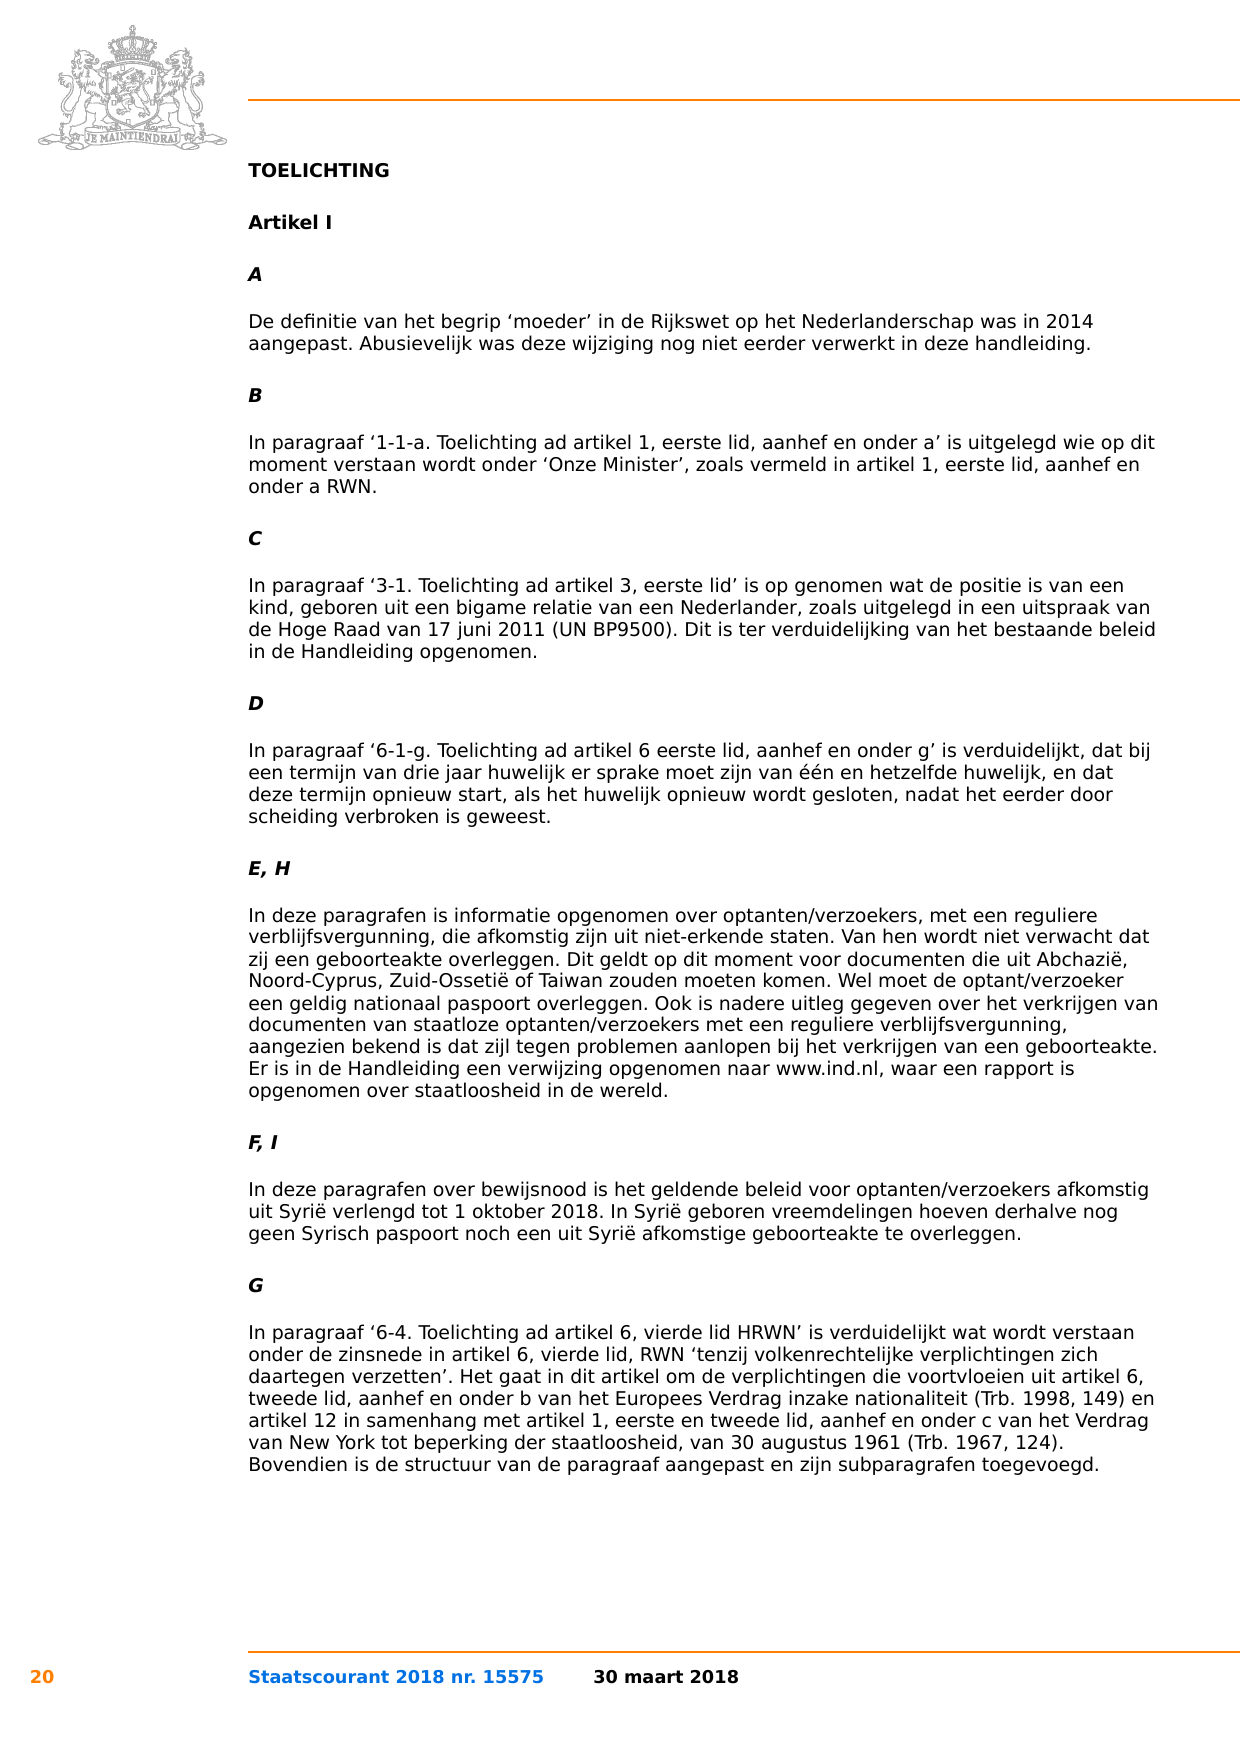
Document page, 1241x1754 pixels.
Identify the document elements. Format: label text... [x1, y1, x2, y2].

subtitle TOELICHTING [248, 160, 1163, 182]
subtitle D [248, 693, 1163, 714]
text In paragraaf ‘6-1-g. Toelichting ad artikel 6 eerste lid, aanhef en onder g’ is verduidelijkt, dat bij een termijn van drie jaar huwelijk er sprake moet zijn van één en hetzelfde huwelijk, en dat deze termijn opnieuw start, als het huwelijk opnieuw wordt gesloten, nadat het eerder door scheiding verbroken is geweest. [248, 739, 1163, 827]
text De definitie van het begrip ‘moeder’ in de Rijkswet op het Nederlanderschap was in 2014 aangepast. Abusievelijk was deze wijziging nog niet eerder verwerkt in deze handleiding. [248, 311, 1163, 355]
subtitle E, H [248, 857, 1163, 879]
text In paragraaf ‘3-1. Toelichting ad artikel 3, eerste lid’ is op genomen wat de positie is van een kind, geboren uit een bigame relatie van een Nederlander, zoals uitgelegd in een uitspraak van de Hoge Raad van 17 juni 2011 (UN BP9500). Dit is ter verduidelijking van het bestaande beleid in de Handleiding opgenomen. [248, 575, 1163, 663]
picture [38, 25, 227, 150]
subtitle A [248, 264, 1163, 286]
subtitle B [248, 385, 1163, 407]
text In deze paragrafen is informatie opgenomen over optanten/verzoekers, met een reguliere verblijfsvergunning, die afkomstig zijn uit niet-erkende staten. Van hen wordt niet verwacht dat zij een geboorteakte overleggen. Dit geldt op dit moment voor documenten die uit Abchazië, Noord-Cyprus, Zuid-Ossetië of Taiwan zouden moeten komen. Wel moet de optant/verzoeker een geldig nationaal paspoort overleggen. Ook is nadere uitleg gegeven over het verkrijgen van documenten van staatloze optanten/verzoekers met een reguliere verblijfsvergunning, aangezien bekend is dat zijl tegen problemen aanlopen bij het verkrijgen van een geboorteakte. Er is in de Handleiding een verwijzing opgenomen naar www.ind.nl, waar een rapport is opgenomen over staatloosheid in de wereld. [248, 904, 1163, 1102]
subtitle G [248, 1275, 1163, 1297]
subtitle Artikel I [248, 212, 1163, 234]
subtitle F, I [248, 1132, 1163, 1154]
text In paragraaf ‘1-1-a. Toelichting ad artikel 1, eerste lid, aanhef en onder a’ is uitgelegd wie op dit moment verstaan wordt onder ‘Onze Minister’, zoals vermeld in artikel 1, eerste lid, aanhef en onder a RWN. [248, 432, 1163, 498]
subtitle C [248, 528, 1163, 550]
text In deze paragrafen over bewijsnood is het geldende beleid voor optanten/verzoekers afkomstig uit Syrië verlengd tot 1 oktober 2018. In Syrië geboren vreemdelingen hoeven derhalve nog geen Syrisch paspoort noch een uit Syrië afkomstige geboorteakte te overleggen. [248, 1179, 1163, 1245]
text In paragraaf ‘6-4. Toelichting ad artikel 6, vierde lid HRWN’ is verduidelijkt wat wordt verstaan onder de zinsnede in artikel 6, vierde lid, RWN ‘tenzij volkenrechtelijke verplichtingen zich daartegen verzetten’. Het gaat in dit artikel om de verplichtingen die voortvloeien uit artikel 6, tweede lid, aanhef en onder b van het Europees Verdrag inzake nationaliteit (Trb. 1998, 149) en artikel 12 in samenhang met artikel 1, eerste en tweede lid, aanhef en onder c van het Verdrag van New York tot beperking der staatloosheid, van 30 augustus 1961 (Trb. 1967, 124). Bovendien is de structuur van de paragraaf aangepast en zijn subparagrafen toegevoegd. [248, 1322, 1163, 1476]
